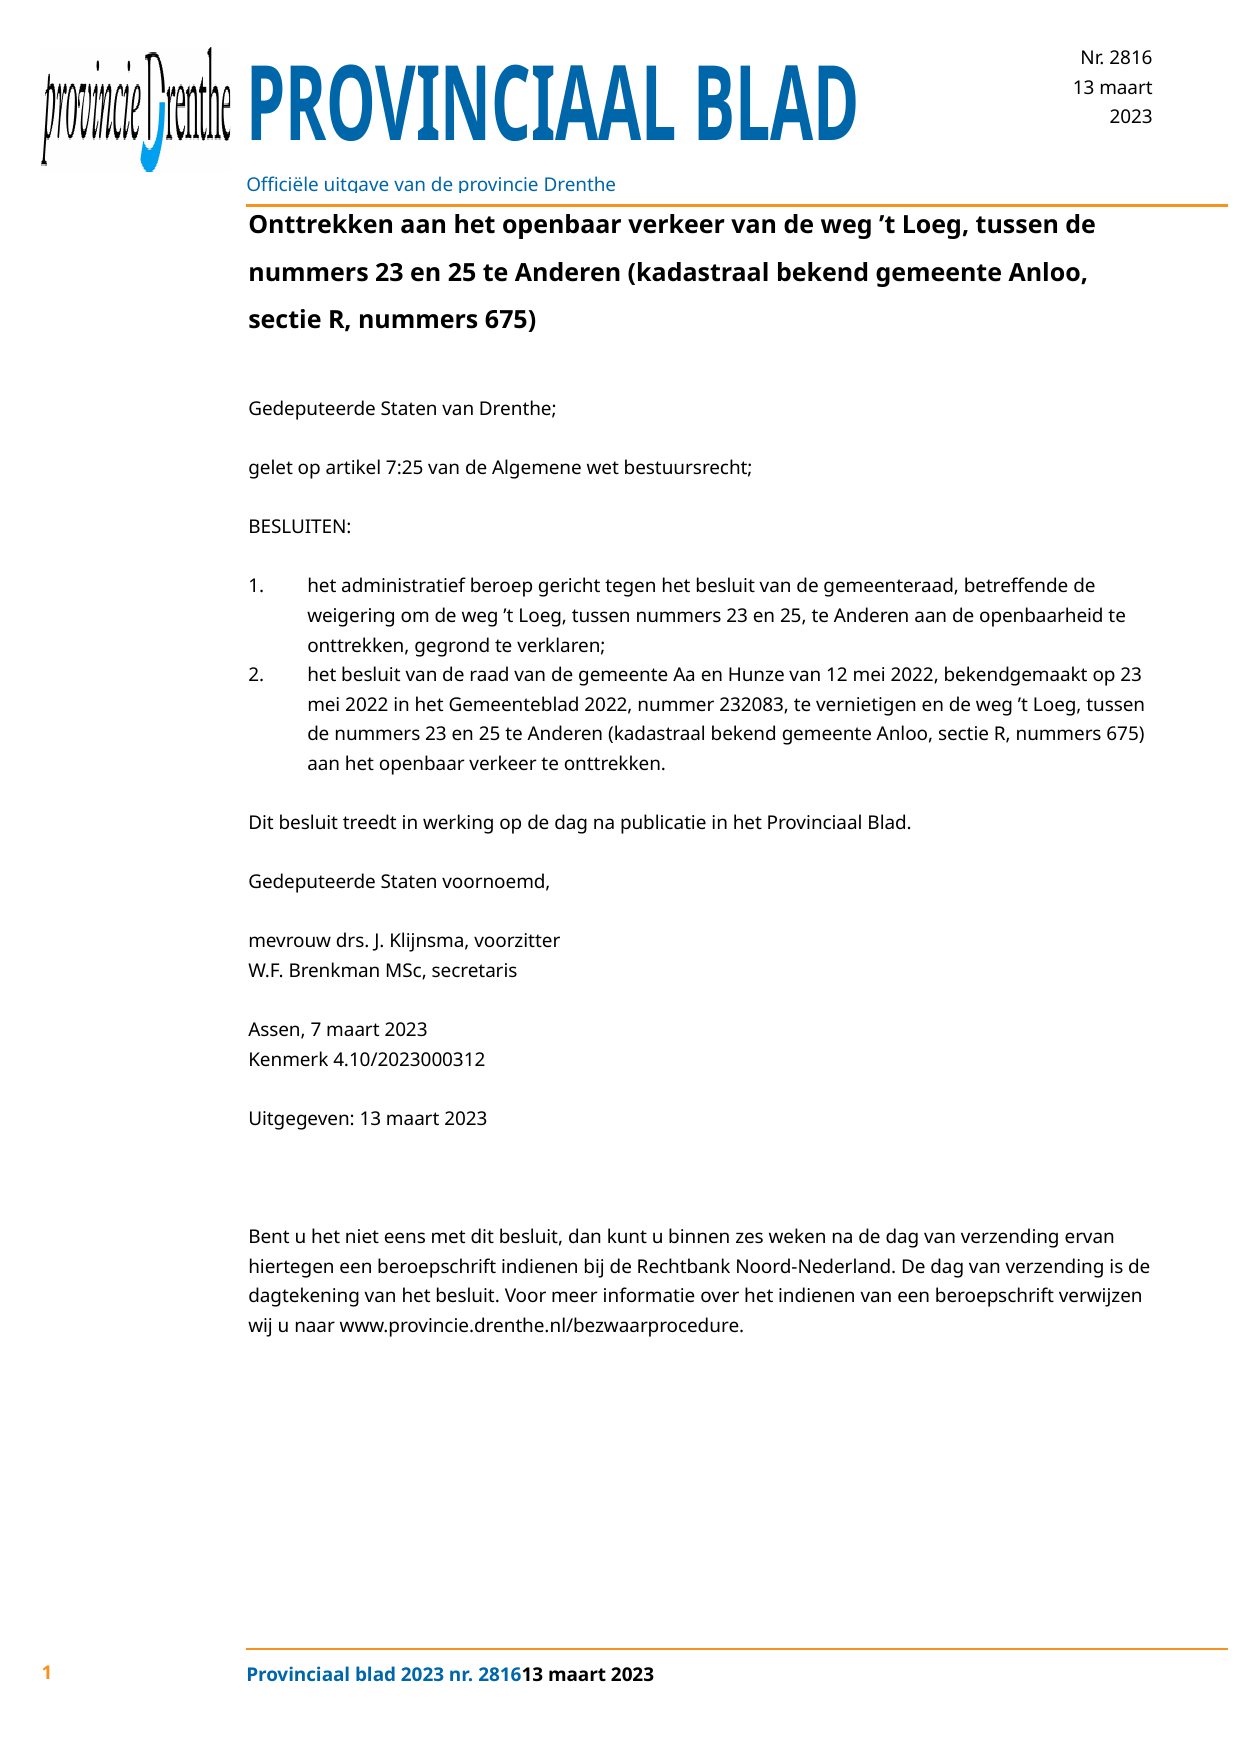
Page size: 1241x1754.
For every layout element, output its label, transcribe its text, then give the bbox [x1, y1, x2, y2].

picture [41, 47, 231, 172]
list het besluit van de raad van de gemeente Aa en Hunze van 12 mei 2022, bekendgemaakt op 23 mei 2022 in het Gemeenteblad 2022, nummer 232083, te vernietigen en de weg ’t Loeg, tussen de nummers 23 en 25 te Anderen (kadastraal bekend gemeente Anloo, sectie R, nummers 675) aan het openbaar verkeer te onttrekken. [248, 661, 1152, 776]
text Dit besluit treedt in werking op de dag na publicatie in het Provinciaal Blad. [248, 809, 1152, 835]
text mevrouw drs. J. Klijnsma, voorzitter [248, 928, 1152, 953]
text Bent u het niet eens met dit besluit, dan kunt u binnen zes weken na de dag van verzending ervan hiertegen een beroepschrift indienen bij de Rechtbank Noord-Nederland. De dag van verzending is de dagtekening van het besluit. Voor meer informatie over het indienen van een beroepschrift verwijzen wij u naar www.provincie.drenthe.nl/bezwaarprocedure. [248, 1223, 1152, 1338]
text Gedeputeerde Staten voornoemd, [248, 868, 1152, 894]
text Assen, 7 maart 2023 [248, 1016, 1152, 1042]
text Kenmerk 4.10/2023000312 [248, 1046, 1152, 1072]
text gelet op artikel 7:25 van de Algemene wet bestuursrecht; [248, 454, 1152, 480]
text Uitgegeven: 13 maart 2023 [248, 1105, 1152, 1131]
list het administratief beroep gericht tegen het besluit van de gemeenteraad, betreffende de weigering om de weg ’t Loeg, tussen nummers 23 en 25, te Anderen aan de openbaarheid te onttrekken, gegrond te verklaren; [248, 573, 1152, 657]
text Gedeputeerde Staten van Drenthe; [248, 395, 1152, 421]
text Onttrekken aan het openbaar verkeer van de weg ’t Loeg, tussen de nummers 23 en 25 te Anderen (kadastraal bekend gemeente Anloo, sectie R, nummers 675) [248, 207, 1152, 336]
text BESLUITEN: [248, 513, 1152, 539]
text W.F. Brenkman MSc, secretaris [248, 957, 1152, 983]
